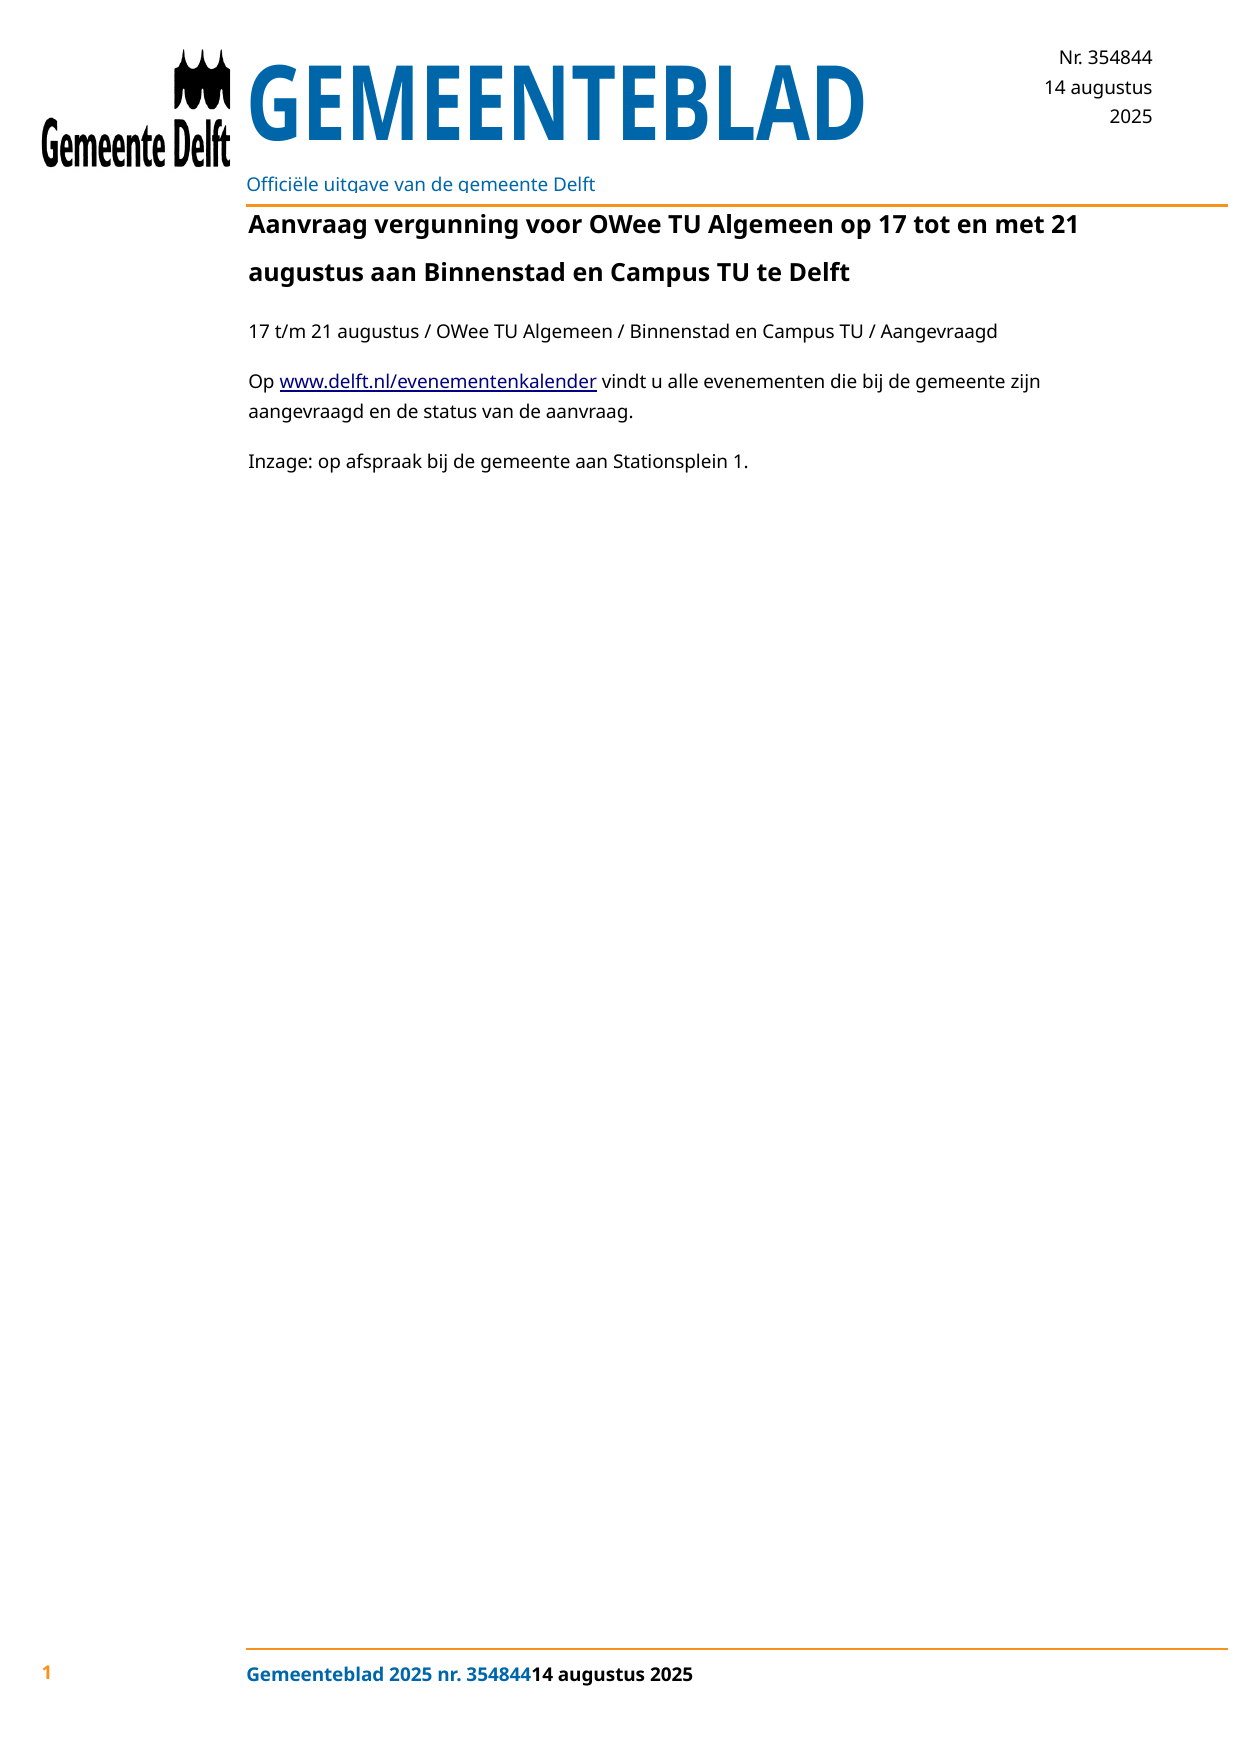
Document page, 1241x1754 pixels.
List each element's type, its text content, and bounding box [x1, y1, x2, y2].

text 17 t/m 21 augustus / OWee TU Algemeen / Binnenstad en Campus TU / Aangevraagd [248, 318, 1152, 344]
text Op www.delft.nl/evenementenkalender vindt u alle evenementen die bij de gemeente zijn aangevraagd en de status van de aanvraag. [248, 368, 1152, 424]
text Inzage: op afspraak bij de gemeente aan Stationsplein 1. [248, 448, 1152, 474]
picture [41, 47, 231, 172]
text Aanvraag vergunning voor OWee TU Algemeen op 17 tot en met 21 augustus aan Binnenstad en Campus TU te Delft [248, 207, 1152, 288]
